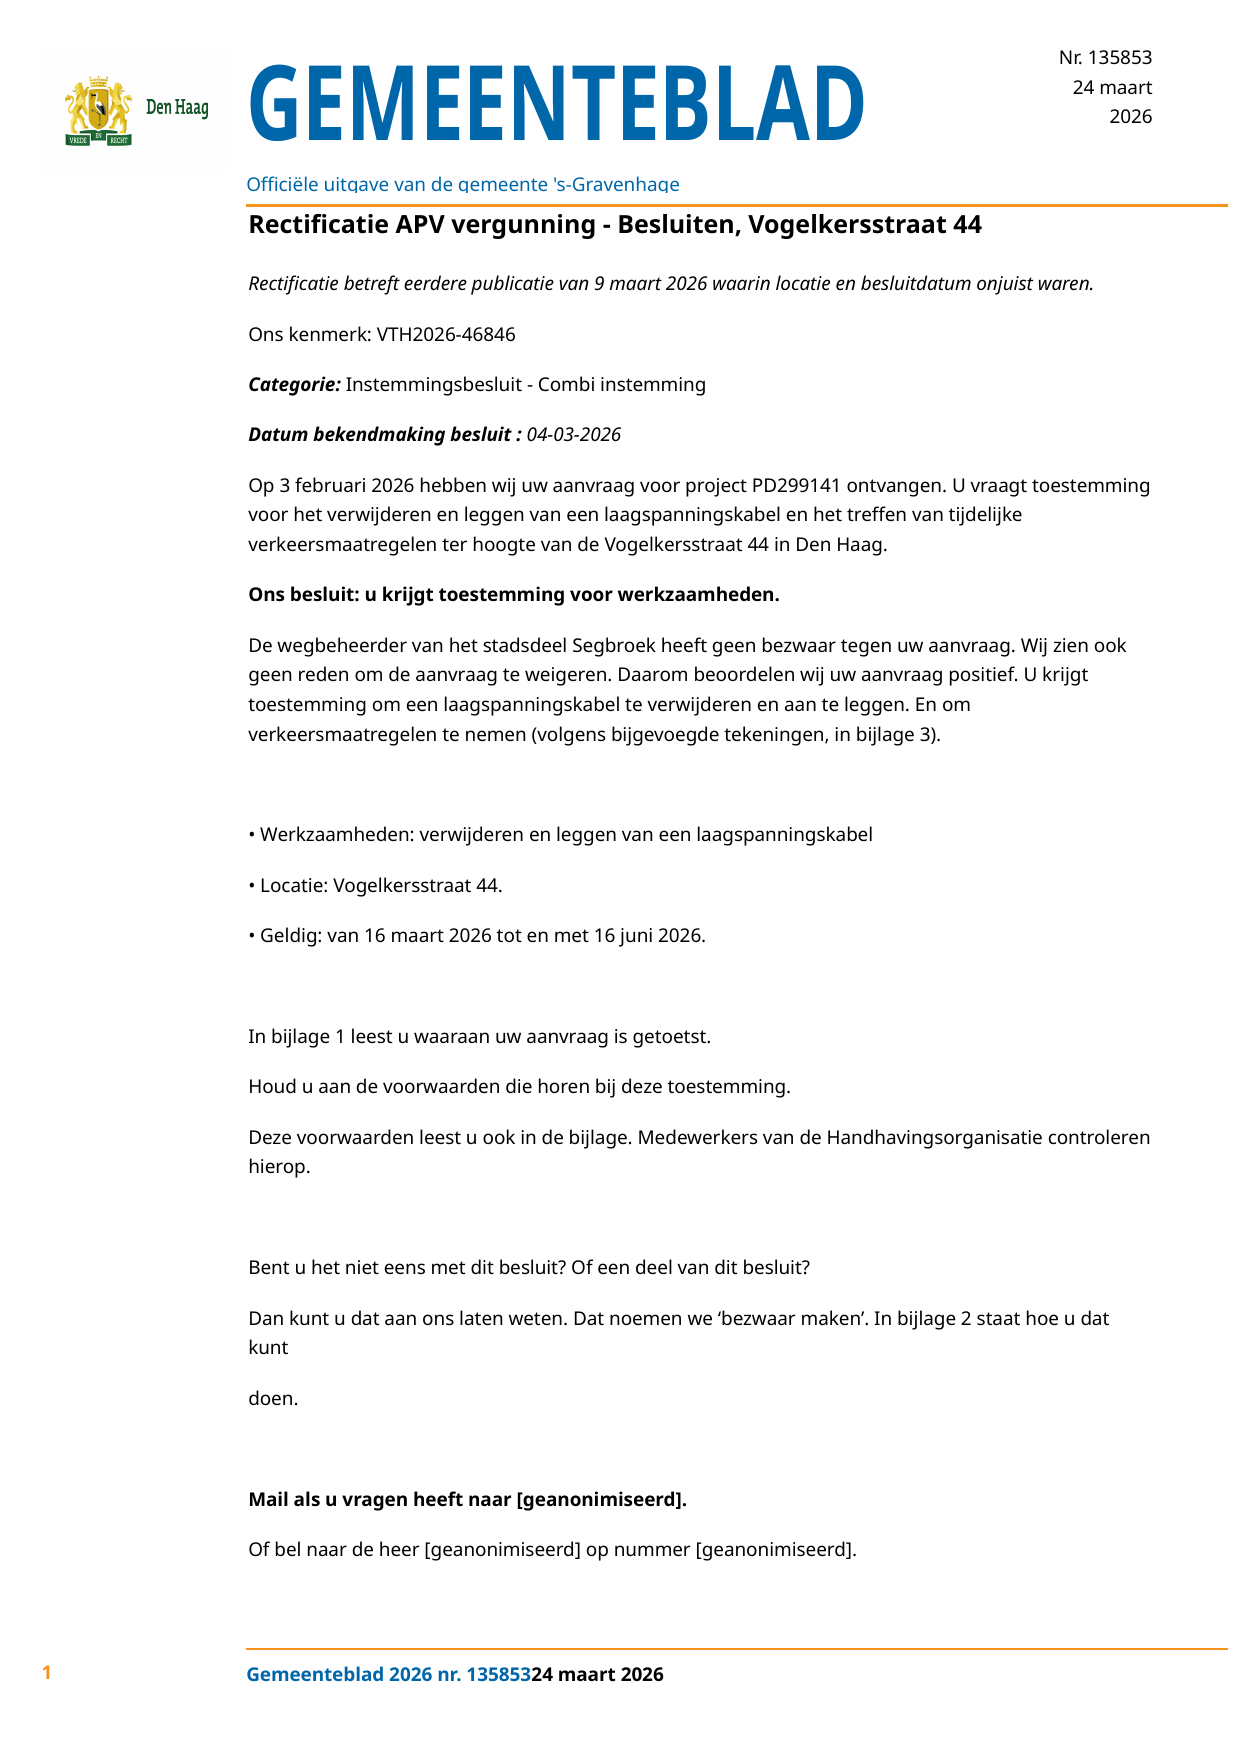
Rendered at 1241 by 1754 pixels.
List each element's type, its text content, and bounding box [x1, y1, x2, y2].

text • Geldig: van 16 maart 2026 tot en met 16 juni 2026. [248, 922, 1152, 948]
text Deze voorwaarden leest u ook in de bijlage. Medewerkers van de Handhavingsorganisatie controleren hierop. [248, 1124, 1152, 1179]
text De wegbeheerder van het stadsdeel Segbroek heeft geen bezwaar tegen uw aanvraag. Wij zien ook geen reden om de aanvraag te weigeren. Daarom beoordelen wij uw aanvraag positief. U krijgt toestemming om een laagspanningskabel te verwijderen en aan te leggen. En om verkeersmaatregelen te nemen (volgens bijgevoegde tekeningen, in bijlage 3). [248, 632, 1152, 746]
text Ons besluit: u krijgt toestemming voor werkzaamheden. [248, 582, 1152, 607]
text Rectificatie betreft eerdere publicatie van 9 maart 2026 waarin locatie en besluitdatum onjuist waren. [248, 270, 1152, 296]
text Datum bekendmaking besluit : 04-03-2026 [248, 422, 1152, 447]
text In bijlage 1 leest u waaraan uw aanvraag is getoetst. [248, 1023, 1152, 1049]
text Ons kenmerk: VTH2026-46846 [248, 321, 1152, 346]
picture [41, 47, 231, 172]
text Categorie: Instemmingsbesluit - Combi instemming [248, 371, 1152, 397]
text Bent u het niet eens met dit besluit? Of een deel van dit besluit? [248, 1254, 1152, 1280]
text Rectificatie APV vergunning - Besluiten, Vogelkersstraat 44 [248, 207, 1152, 241]
text • Werkzaamheden: verwijderen en leggen van een laagspanningskabel [248, 822, 1152, 847]
text • Locatie: Vogelkersstraat 44. [248, 872, 1152, 898]
text Dan kunt u dat aan ons laten weten. Dat noemen we ‘bezwaar maken’. In bijlage 2 staat hoe u dat kunt [248, 1305, 1152, 1360]
text Houd u aan de voorwaarden die horen bij deze toestemming. [248, 1074, 1152, 1099]
text Of bel naar de heer [geanonimiseerd] op nummer [geanonimiseerd]. [248, 1536, 1152, 1562]
text doen. [248, 1385, 1152, 1411]
text Op 3 februari 2026 hebben wij uw aanvraag voor project PD299141 ontvangen. U vraagt toestemming voor het verwijderen en leggen van een laagspanningskabel en het treffen van tijdelijke verkeersmaatregelen ter hoogte van de Vogelkersstraat 44 in Den Haag. [248, 472, 1152, 557]
text Mail als u vragen heeft naar [geanonimiseerd]. [248, 1486, 1152, 1511]
